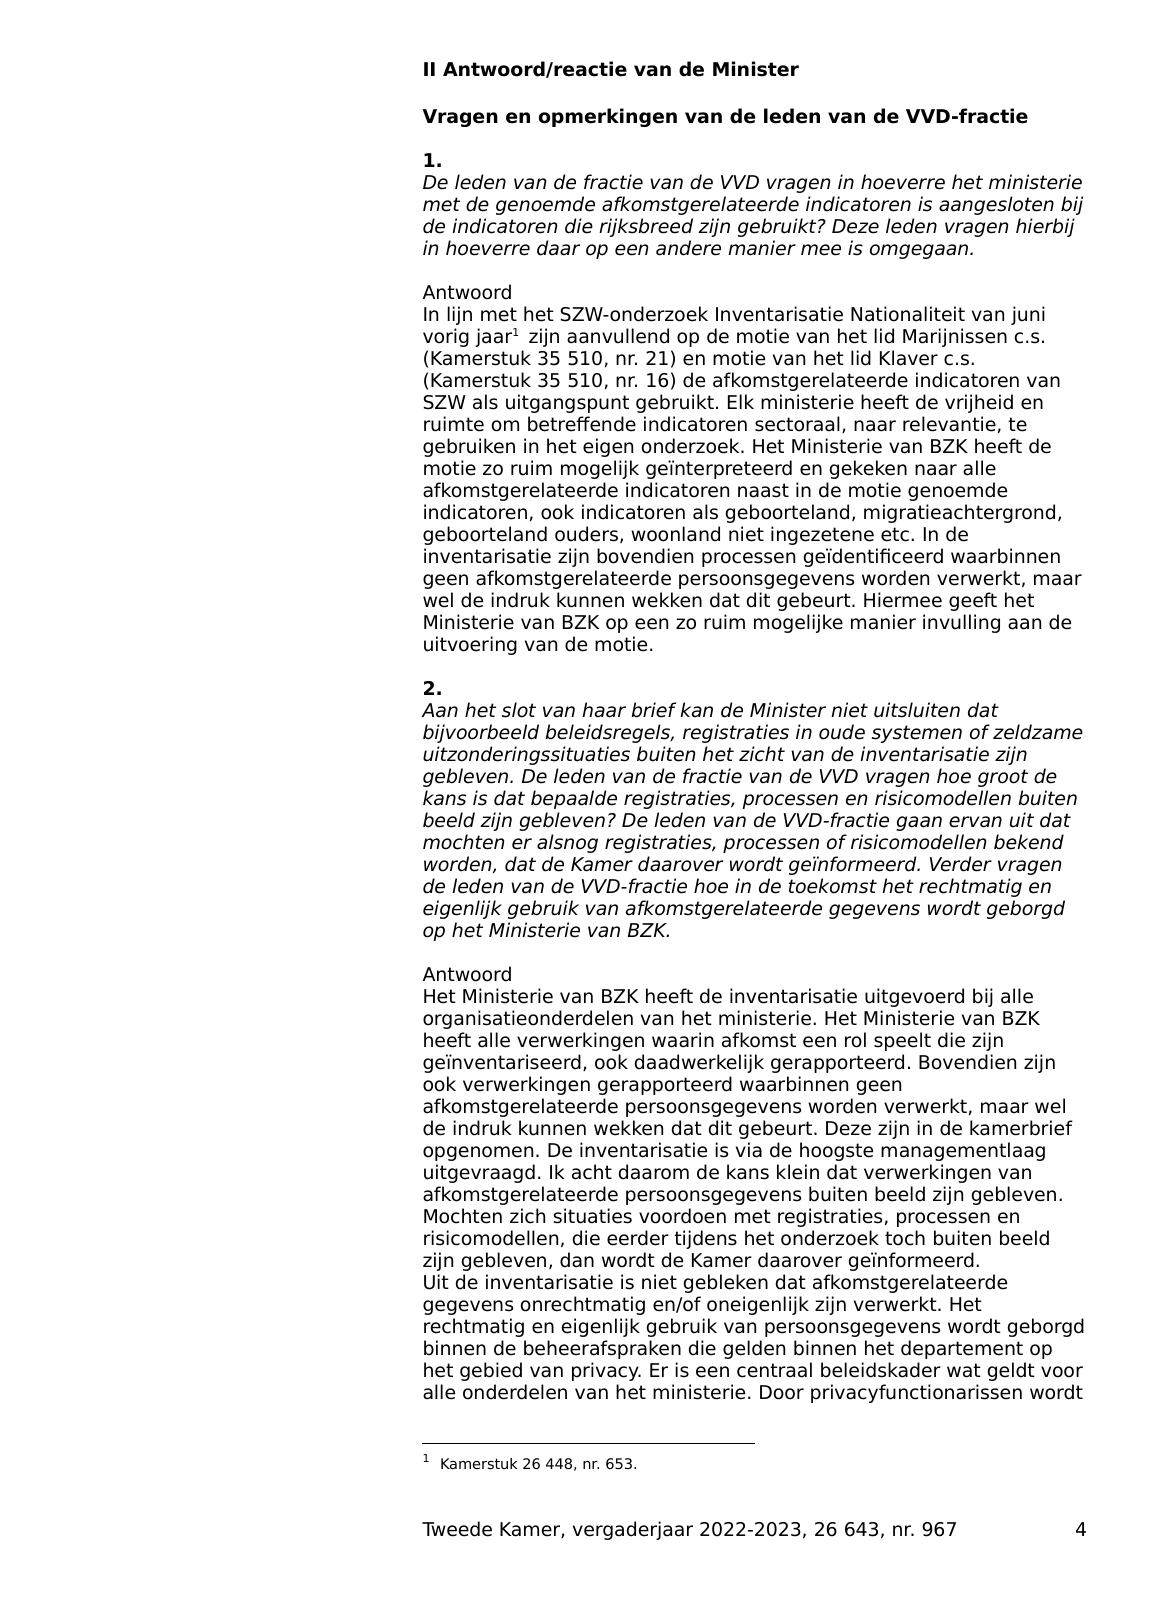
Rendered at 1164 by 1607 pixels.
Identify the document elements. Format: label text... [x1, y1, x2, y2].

text Uit de inventarisatie is niet gebleken dat afkomstgerelateerde gegevens onrechtmatig en/of oneigenlijk zijn verwerkt. Het rechtmatig en eigenlijk gebruik van persoonsgegevens wordt geborgd binnen de beheerafspraken die gelden binnen het departement op het gebied van privacy. Er is een centraal beleidskader wat geldt voor alle onderdelen van het ministerie. Door privacyfunctionarissen wordt [422, 1272, 1087, 1404]
text Aan het slot van haar brief kan de Minister niet uitsluiten dat bijvoorbeeld beleidsregels, registraties in oude systemen of zeldzame uitzonderingssituaties buiten het zicht van de inventarisatie zijn gebleven. De leden van de fractie van de VVD vragen hoe groot de kans is dat bepaalde registraties, processen en risicomodellen buiten beeld zijn gebleven? De leden van de VVD-fractie gaan ervan uit dat mochten er alsnog registraties, processen of risicomodellen bekend worden, dat de Kamer daarover wordt geïnformeerd. Verder vragen de leden van de VVD-fractie hoe in de toekomst het rechtmatig en eigenlijk gebruik van afkomstgerelateerde gegevens wordt geborgd op het Ministerie van BZK. [422, 700, 1087, 942]
text 2. [422, 678, 1087, 700]
text Kamerstuk 26 448, nr. 653. [422, 1452, 1087, 1474]
subtitle II Antwoord/reactie van de Minister [422, 59, 1087, 81]
text Antwoord [422, 282, 1087, 304]
subtitle Vragen en opmerkingen van de leden van de VVD-fractie [422, 106, 1087, 128]
text Antwoord [422, 964, 1087, 986]
text Het Ministerie van BZK heeft de inventarisatie uitgevoerd bij alle organisatieonderdelen van het ministerie. Het Ministerie van BZK heeft alle verwerkingen waarin afkomst een rol speelt die zijn geïnventariseerd, ook daadwerkelijk gerapporteerd. Bovendien zijn ook verwerkingen gerapporteerd waarbinnen geen afkomstgerelateerde persoonsgegevens worden verwerkt, maar wel de indruk kunnen wekken dat dit gebeurt. Deze zijn in de kamerbrief opgenomen. De inventarisatie is via de hoogste managementlaag uitgevraagd. Ik acht daarom de kans klein dat verwerkingen van afkomstgerelateerde persoonsgegevens buiten beeld zijn gebleven. Mochten zich situaties voordoen met registraties, processen en risicomodellen, die eerder tijdens het onderzoek toch buiten beeld zijn gebleven, dan wordt de Kamer daarover geïnformeerd. [422, 986, 1087, 1272]
text 1. [422, 150, 1087, 172]
text De leden van de fractie van de VVD vragen in hoeverre het ministerie met de genoemde afkomstgerelateerde indicatoren is aangesloten bij de indicatoren die rijksbreed zijn gebruikt? Deze leden vragen hierbij in hoeverre daar op een andere manier mee is omgegaan. [422, 172, 1087, 260]
text In lijn met het SZW-onderzoek Inventarisatie Nationaliteit van juni vorig jaar zijn aanvullend op de motie van het lid Marijnissen c.s. (Kamerstuk 35 510, nr. 21) en motie van het lid Klaver c.s. (Kamerstuk 35 510, nr. 16) de afkomstgerelateerde indicatoren van SZW als uitgangspunt gebruikt. Elk ministerie heeft de vrijheid en ruimte om betreffende indicatoren sectoraal, naar relevantie, te gebruiken in het eigen onderzoek. Het Ministerie van BZK heeft de motie zo ruim mogelijk geïnterpreteerd en gekeken naar alle afkomstgerelateerde indicatoren naast in de motie genoemde indicatoren, ook indicatoren als geboorteland, migratieachtergrond, geboorteland ouders, woonland niet ingezetene etc. In de inventarisatie zijn bovendien processen geïdentificeerd waarbinnen geen afkomstgerelateerde persoonsgegevens worden verwerkt, maar wel de indruk kunnen wekken dat dit gebeurt. Hiermee geeft het Ministerie van BZK op een zo ruim mogelijke manier invulling aan de uitvoering van de motie. [422, 304, 1087, 656]
